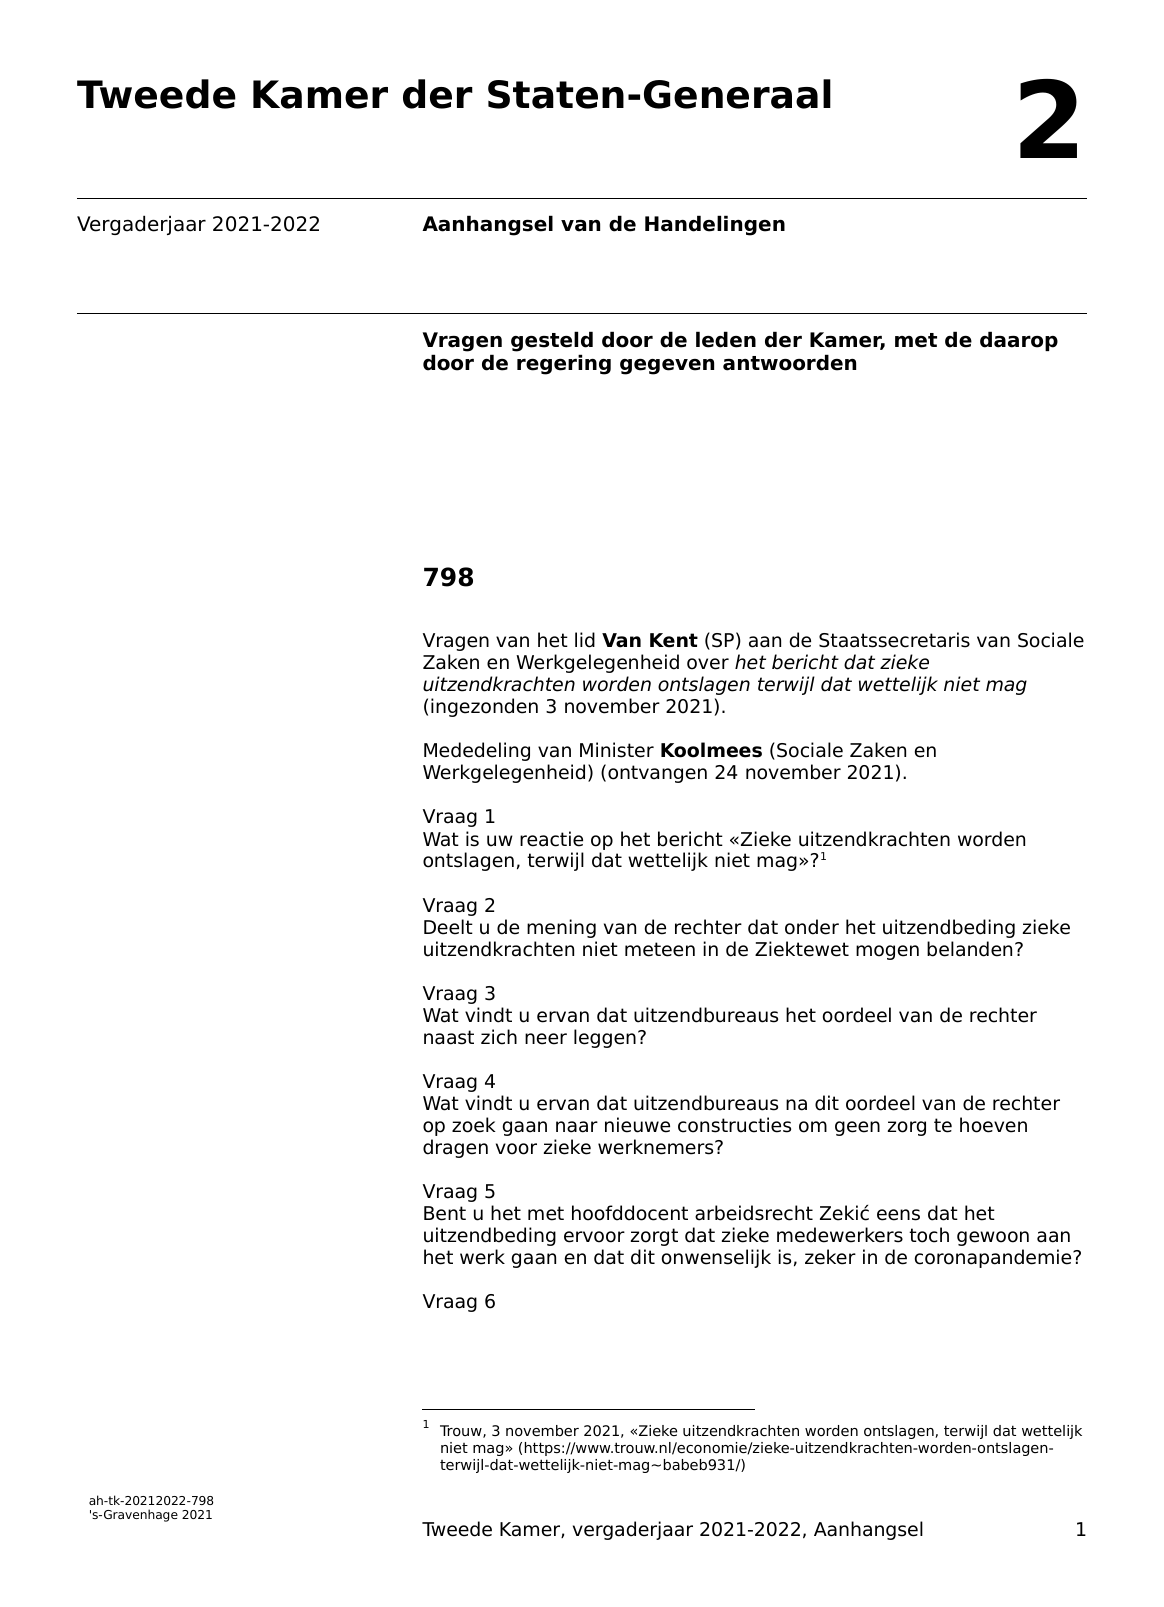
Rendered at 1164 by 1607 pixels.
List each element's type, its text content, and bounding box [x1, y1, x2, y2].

text Vragen van het lid Van Kent (SP) aan de Staatssecretaris van Sociale Zaken en Werkgelegenheid over het bericht dat zieke uitzendkrachten worden ontslagen terwijl dat wettelijk niet mag (ingezonden 3 november 2021). [422, 630, 1087, 718]
table_cell Vragen gesteld door de leden der Kamer, met de daarop door de regering gegeven antwoorden [422, 314, 1087, 375]
text Mededeling van Minister Koolmees (Sociale Zaken en Werkgelegenheid) (ontvangen 24 november 2021). [422, 740, 1087, 784]
text Bent u het met hoofddocent arbeidsrecht Zekić eens dat het uitzendbeding ervoor zorgt dat zieke medewerkers toch gewoon aan het werk gaan en dat dit onwenselijk is, zeker in de coronapandemie? [422, 1203, 1087, 1269]
text Vraag 6 [422, 1291, 1087, 1313]
text Wat vindt u ervan dat uitzendbureaus het oordeel van de rechter naast zich neer leggen? [422, 1005, 1087, 1049]
table_header 2 [886, 59, 1087, 198]
table_cell Aanhangsel van de Handelingen [422, 199, 1087, 313]
text Vraag 1 [422, 806, 1087, 828]
text Deelt u de mening van de rechter dat onder het uitzendbeding zieke uitzendkrachten niet meteen in de Ziektewet mogen belanden? [422, 917, 1087, 961]
text 798 [422, 563, 1087, 592]
text Vraag 5 [422, 1181, 1087, 1203]
text Vraag 3 [422, 983, 1087, 1005]
text Wat is uw reactie op het bericht «Zieke uitzendkrachten worden ontslagen, terwijl dat wettelijk niet mag»? [422, 828, 1087, 872]
text Wat vindt u ervan dat uitzendbureaus na dit oordeel van de rechter op zoek gaan naar nieuwe constructies om geen zorg te hoeven dragen voor zieke werknemers? [422, 1093, 1087, 1159]
text Vraag 2 [422, 894, 1087, 917]
table_cell [77, 314, 422, 375]
text Trouw, 3 november 2021, «Zieke uitzendkrachten worden ontslagen, terwijl dat wettelijk niet mag» (https://www.trouw.nl/economie/zieke-uitzendkrachten-worden-ontslagen-terwijl-dat-wettelijk-niet-mag~babeb931/) [422, 1418, 1087, 1474]
table_header Tweede Kamer der Staten-Generaal [77, 59, 886, 198]
text 's-Gravenhage 2021 [88, 1508, 323, 1522]
text ah-tk-20212022-798 [88, 1494, 323, 1508]
table_cell Vergaderjaar 2021-2022 [77, 199, 422, 313]
text Vraag 4 [422, 1071, 1087, 1093]
